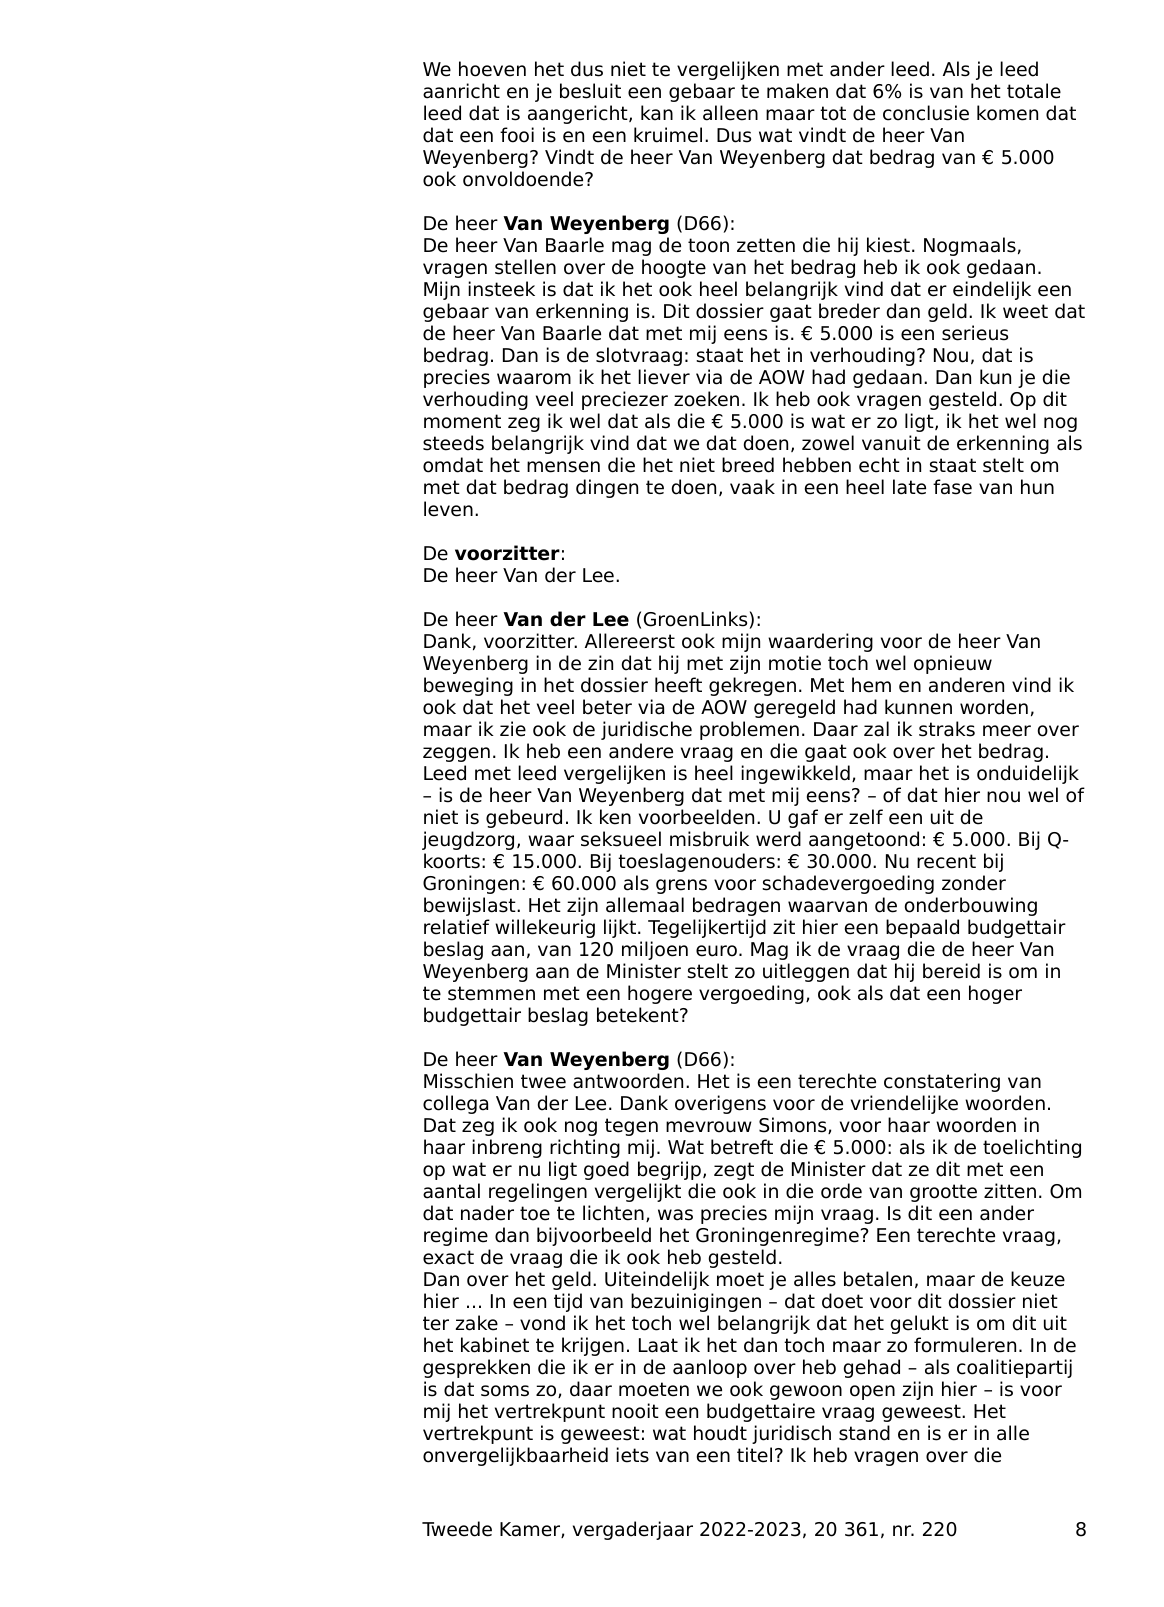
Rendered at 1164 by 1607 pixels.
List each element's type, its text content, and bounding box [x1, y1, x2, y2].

text Dan over het geld. Uiteindelijk moet je alles betalen, maar de keuze hier ... In een tijd van bezuinigingen – dat doet voor dit dossier niet ter zake – vond ik het toch wel belangrijk dat het gelukt is om dit uit het kabinet te krijgen. Laat ik het dan toch maar zo formuleren. In de gesprekken die ik er in de aanloop over heb gehad – als coalitiepartij is dat soms zo, daar moeten we ook gewoon open zijn hier – is voor mij het vertrekpunt nooit een budgettaire vraag geweest. Het vertrekpunt is geweest: wat houdt juridisch stand en is er in alle onvergelijkbaarheid iets van een titel? Ik heb vragen over die [422, 1269, 1087, 1467]
text De heer Van Weyenberg (D66): [422, 213, 1087, 235]
text De heer Van Baarle mag de toon zetten die hij kiest. Nogmaals, vragen stellen over de hoogte van het bedrag heb ik ook gedaan. Mijn insteek is dat ik het ook heel belangrijk vind dat er eindelijk een gebaar van erkenning is. Dit dossier gaat breder dan geld. Ik weet dat de heer Van Baarle dat met mij eens is. € 5.000 is een serieus bedrag. Dan is de slotvraag: staat het in verhouding? Nou, dat is precies waarom ik het liever via de AOW had gedaan. Dan kun je die verhouding veel preciezer zoeken. Ik heb ook vragen gesteld. Op dit moment zeg ik wel dat als die € 5.000 is wat er zo ligt, ik het wel nog steeds belangrijk vind dat we dat doen, zowel vanuit de erkenning als omdat het mensen die het niet breed hebben echt in staat stelt om met dat bedrag dingen te doen, vaak in een heel late fase van hun leven. [422, 235, 1087, 521]
text De heer Van der Lee (GroenLinks): [422, 609, 1087, 631]
text Misschien twee antwoorden. Het is een terechte constatering van collega Van der Lee. Dank overigens voor de vriendelijke woorden. Dat zeg ik ook nog tegen mevrouw Simons, voor haar woorden in haar inbreng richting mij. Wat betreft die € 5.000: als ik de toelichting op wat er nu ligt goed begrijp, zegt de Minister dat ze dit met een aantal regelingen vergelijkt die ook in die orde van grootte zitten. Om dat nader toe te lichten, was precies mijn vraag. Is dit een ander regime dan bijvoorbeeld het Groningenregime? Een terechte vraag, exact de vraag die ik ook heb gesteld. [422, 1071, 1087, 1269]
text Dank, voorzitter. Allereerst ook mijn waardering voor de heer Van Weyenberg in de zin dat hij met zijn motie toch wel opnieuw beweging in het dossier heeft gekregen. Met hem en anderen vind ik ook dat het veel beter via de AOW geregeld had kunnen worden, maar ik zie ook de juridische problemen. Daar zal ik straks meer over zeggen. Ik heb een andere vraag en die gaat ook over het bedrag. Leed met leed vergelijken is heel ingewikkeld, maar het is onduidelijk – is de heer Van Weyenberg dat met mij eens? – of dat hier nou wel of niet is gebeurd. Ik ken voorbeelden. U gaf er zelf een uit de jeugdzorg, waar seksueel misbruik werd aangetoond: € 5.000. Bij Q-koorts: € 15.000. Bij toeslagenouders: € 30.000. Nu recent bij Groningen: € 60.000 als grens voor schadevergoeding zonder bewijslast. Het zijn allemaal bedragen waarvan de onderbouwing relatief willekeurig lijkt. Tegelijkertijd zit hier een bepaald budgettair beslag aan, van 120 miljoen euro. Mag ik de vraag die de heer Van Weyenberg aan de Minister stelt zo uitleggen dat hij bereid is om in te stemmen met een hogere vergoeding, ook als dat een hoger budgettair beslag betekent? [422, 631, 1087, 1027]
text De heer Van der Lee. [422, 565, 1087, 587]
text We hoeven het dus niet te vergelijken met ander leed. Als je leed aanricht en je besluit een gebaar te maken dat 6% is van het totale leed dat is aangericht, kan ik alleen maar tot de conclusie komen dat dat een fooi is en een kruimel. Dus wat vindt de heer Van Weyenberg? Vindt de heer Van Weyenberg dat bedrag van € 5.000 ook onvoldoende? [422, 59, 1087, 191]
text De heer Van Weyenberg (D66): [422, 1049, 1087, 1071]
text De voorzitter: [422, 543, 1087, 565]
